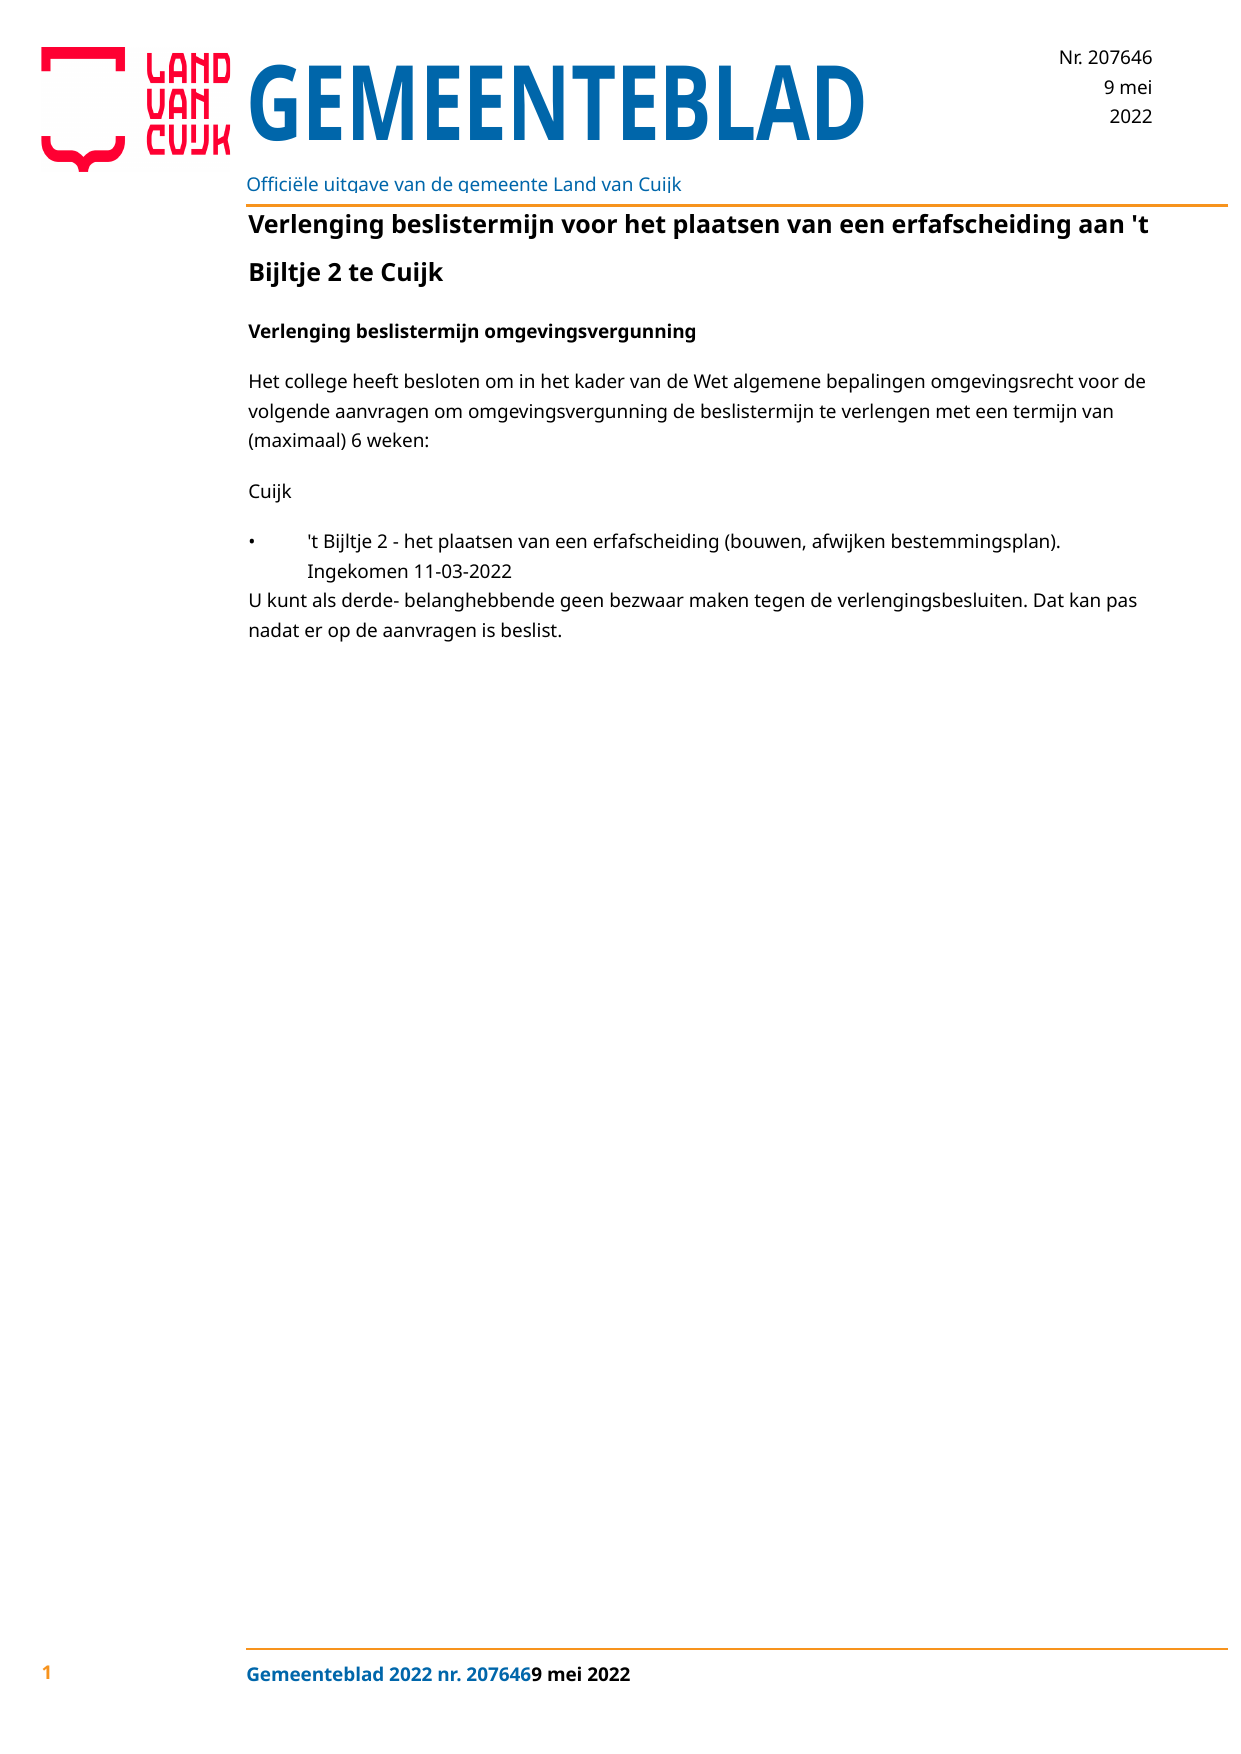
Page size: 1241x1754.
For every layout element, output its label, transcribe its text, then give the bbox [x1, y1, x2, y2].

text Verlenging beslistermijn omgevingsvergunning [248, 318, 1152, 344]
text Het college heeft besloten om in het kader van de Wet algemene bepalingen omgevingsrecht voor de volgende aanvragen om omgevingsvergunning de beslistermijn te verlengen met een termijn van (maximaal) 6 weken: [248, 368, 1152, 453]
text Cuijk [248, 478, 1152, 504]
picture [41, 47, 231, 172]
list 't Bijltje 2 - het plaatsen van een erfafscheiding (bouwen, afwijken bestemmingsplan). Ingekomen 11-03-2022 [248, 528, 1152, 584]
text U kunt als derde- belanghebbende geen bezwaar maken tegen de verlengingsbesluiten. Dat kan pas nadat er op de aanvragen is beslist. [248, 587, 1152, 643]
text Verlenging beslistermijn voor het plaatsen van een erfafscheiding aan 't Bijltje 2 te Cuijk [248, 207, 1152, 288]
